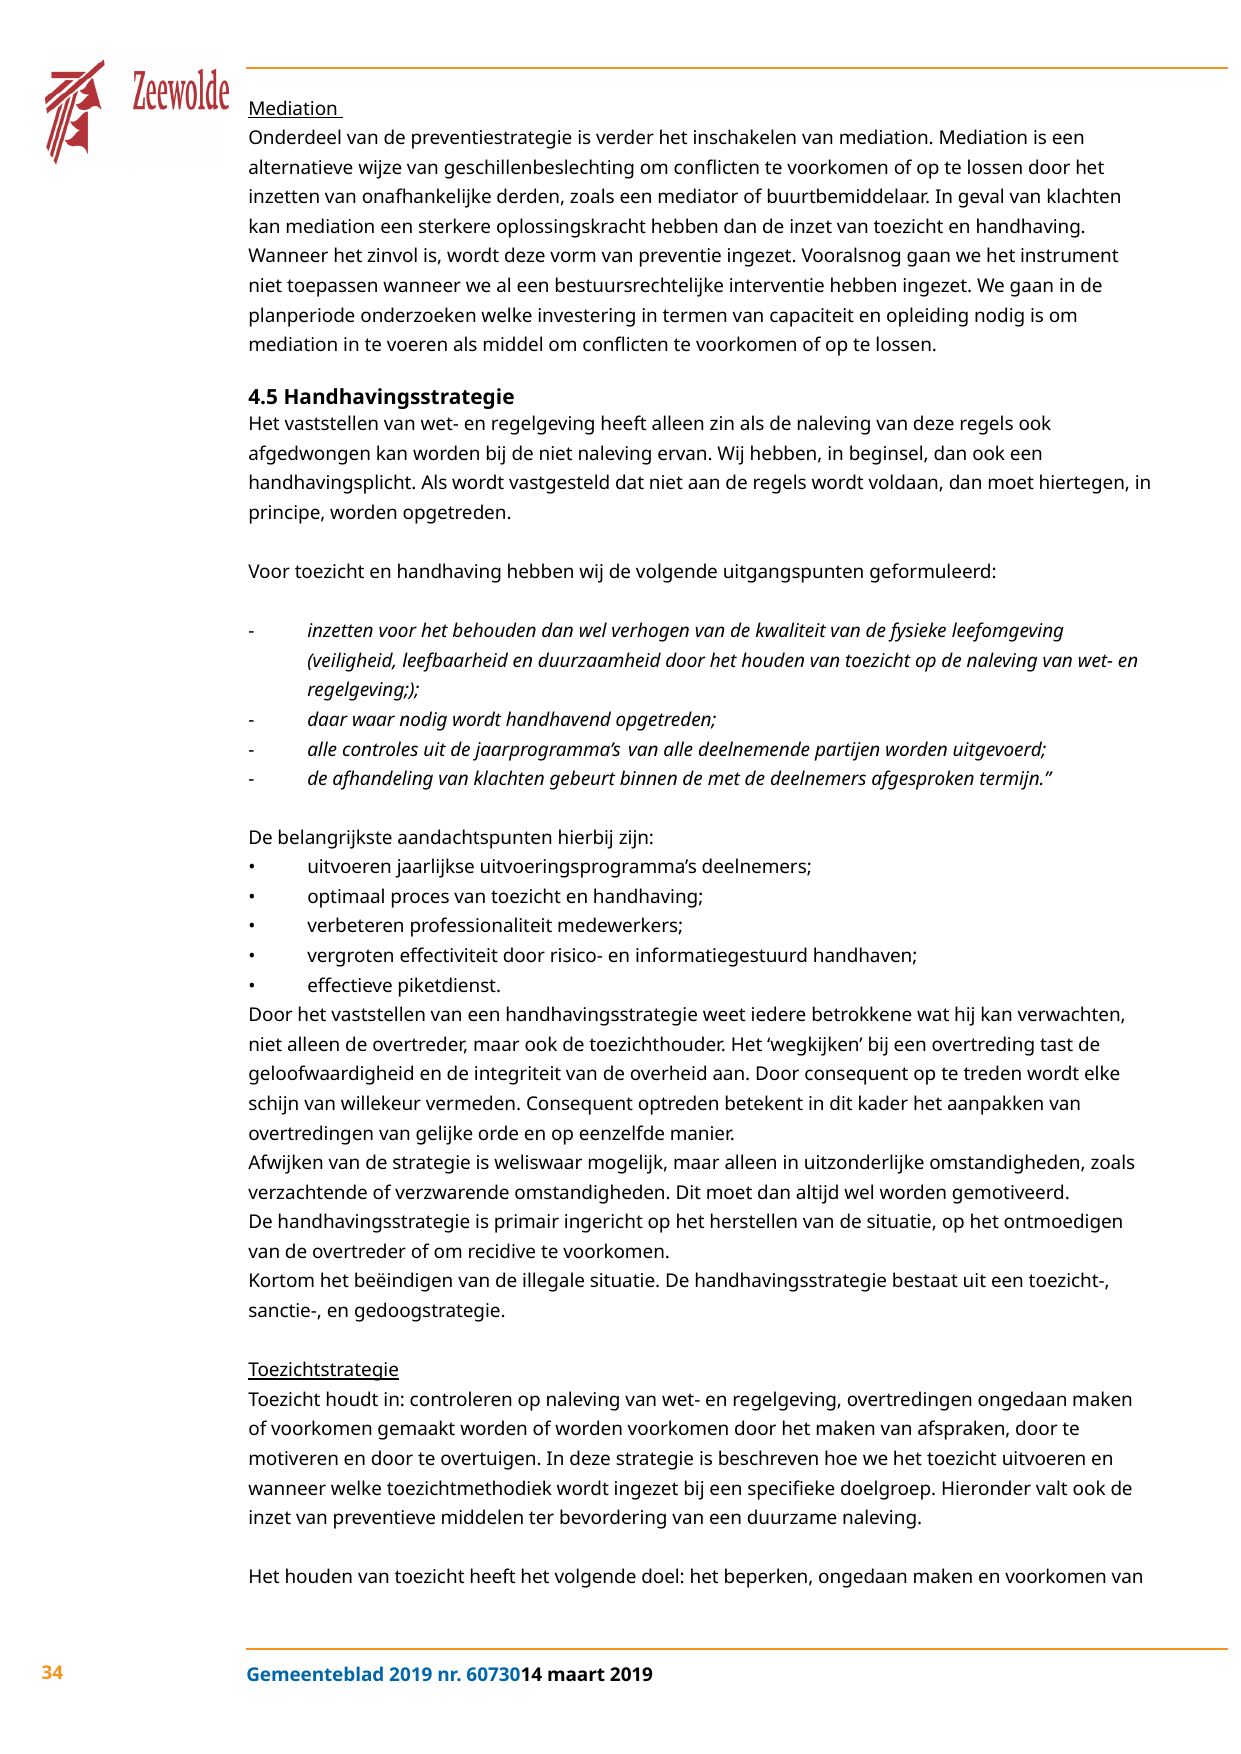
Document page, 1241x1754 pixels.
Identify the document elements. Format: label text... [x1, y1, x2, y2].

text Mediation [248, 95, 1152, 121]
text Toezicht houdt in: controleren op naleving van wet- en regelgeving, overtredingen ongedaan maken of voorkomen gemaakt worden of worden voorkomen door het maken van afspraken, door te motiveren en door te overtuigen. In deze strategie is beschreven hoe we het toezicht uitvoeren en wanneer welke toezichtmethodiek wordt ingezet bij een specifieke doelgroep. Hieronder valt ook de inzet van preventieve middelen ter bevordering van een duurzame naleving. [248, 1386, 1152, 1530]
text Kortom het beëindigen van de illegale situatie. De handhavingsstrategie bestaat uit een toezicht-, sanctie-, en gedoogstrategie. [248, 1268, 1152, 1323]
text Afwijken van de strategie is weliswaar mogelijk, maar alleen in uitzonderlijke omstandigheden, zoals verzachtende of verzwarende omstandigheden. Dit moet dan altijd wel worden gemotiveerd. [248, 1149, 1152, 1205]
list effectieve piketdienst. [248, 972, 1152, 998]
text Door het vaststellen van een handhavingsstrategie weet iedere betrokkene wat hij kan verwachten, niet alleen de overtreder, maar ook de toezichthouder. Het ‘wegkijken’ bij een overtreding tast de geloofwaardigheid en de integriteit van de overheid aan. Door consequent op te treden wordt elke schijn van willekeur vermeden. Consequent optreden betekent in dit kader het aanpakken van overtredingen van gelijke orde en op eenzelfde manier. [248, 1001, 1152, 1146]
table_header inzetten voor het behouden dan wel verhogen van de kwaliteit van de fysieke leefomgeving (veiligheid, leefbaarheid en duurzaamheid door het houden van toezicht op de naleving van wet- en regelgeving;); daar waar nodig wordt handhavend opgetreden; alle controles uit de jaarprogramma’s van alle deelnemende partijen worden uitgevoerd; de afhandeling van klachten gebeurt binnen de met de deelnemers afgesproken termijn.” [248, 618, 1152, 791]
text Het vaststellen van wet- en regelgeving heeft alleen zin als de naleving van deze regels ook afgedwongen kan worden bij de niet naleving ervan. Wij hebben, in beginsel, dan ook een handhavingsplicht. Als wordt vastgesteld dat niet aan de regels wordt voldaan, dan moet hiertegen, in principe, worden opgetreden. [248, 410, 1152, 525]
list verbeteren professionaliteit medewerkers; [248, 913, 1152, 938]
list optimaal proces van toezicht en handhaving; [248, 883, 1152, 909]
text De handhavingsstrategie is primair ingericht op het herstellen van de situatie, op het ontmoedigen van de overtreder of om recidive te voorkomen. [248, 1208, 1152, 1264]
text Voor toezicht en handhaving hebben wij de volgende uitgangspunten geformuleerd: [248, 558, 1152, 584]
picture [41, 47, 231, 172]
text Onderdeel van de preventiestrategie is verder het inschakelen van mediation. Mediation is een alternatieve wijze van geschillenbeslechting om conflicten te voorkomen of op te lossen door het inzetten van onafhankelijke derden, zoals een mediator of buurtbemiddelaar. In geval van klachten kan mediation een sterkere oplossingskracht hebben dan de inzet van toezicht en handhaving. Wanneer het zinvol is, wordt deze vorm van preventie ingezet. Vooralsnog gaan we het instrument niet toepassen wanneer we al een bestuursrechtelijke interventie hebben ingezet. We gaan in de planperiode onderzoeken welke investering in termen van capaciteit en opleiding nodig is om mediation in te voeren als middel om conflicten te voorkomen of op te lossen. [248, 124, 1152, 357]
text 4.5 Handhavingsstrategie [248, 382, 1152, 410]
list uitvoeren jaarlijkse uitvoeringsprogramma’s deelnemers; [248, 853, 1152, 879]
text Het houden van toezicht heeft het volgende doel: het beperken, ongedaan maken en voorkomen van [248, 1563, 1152, 1589]
text Toezichtstrategie [248, 1356, 1152, 1382]
list vergroten effectiviteit door risico- en informatiegestuurd handhaven; [248, 942, 1152, 968]
text De belangrijkste aandachtspunten hierbij zijn: [248, 824, 1152, 850]
